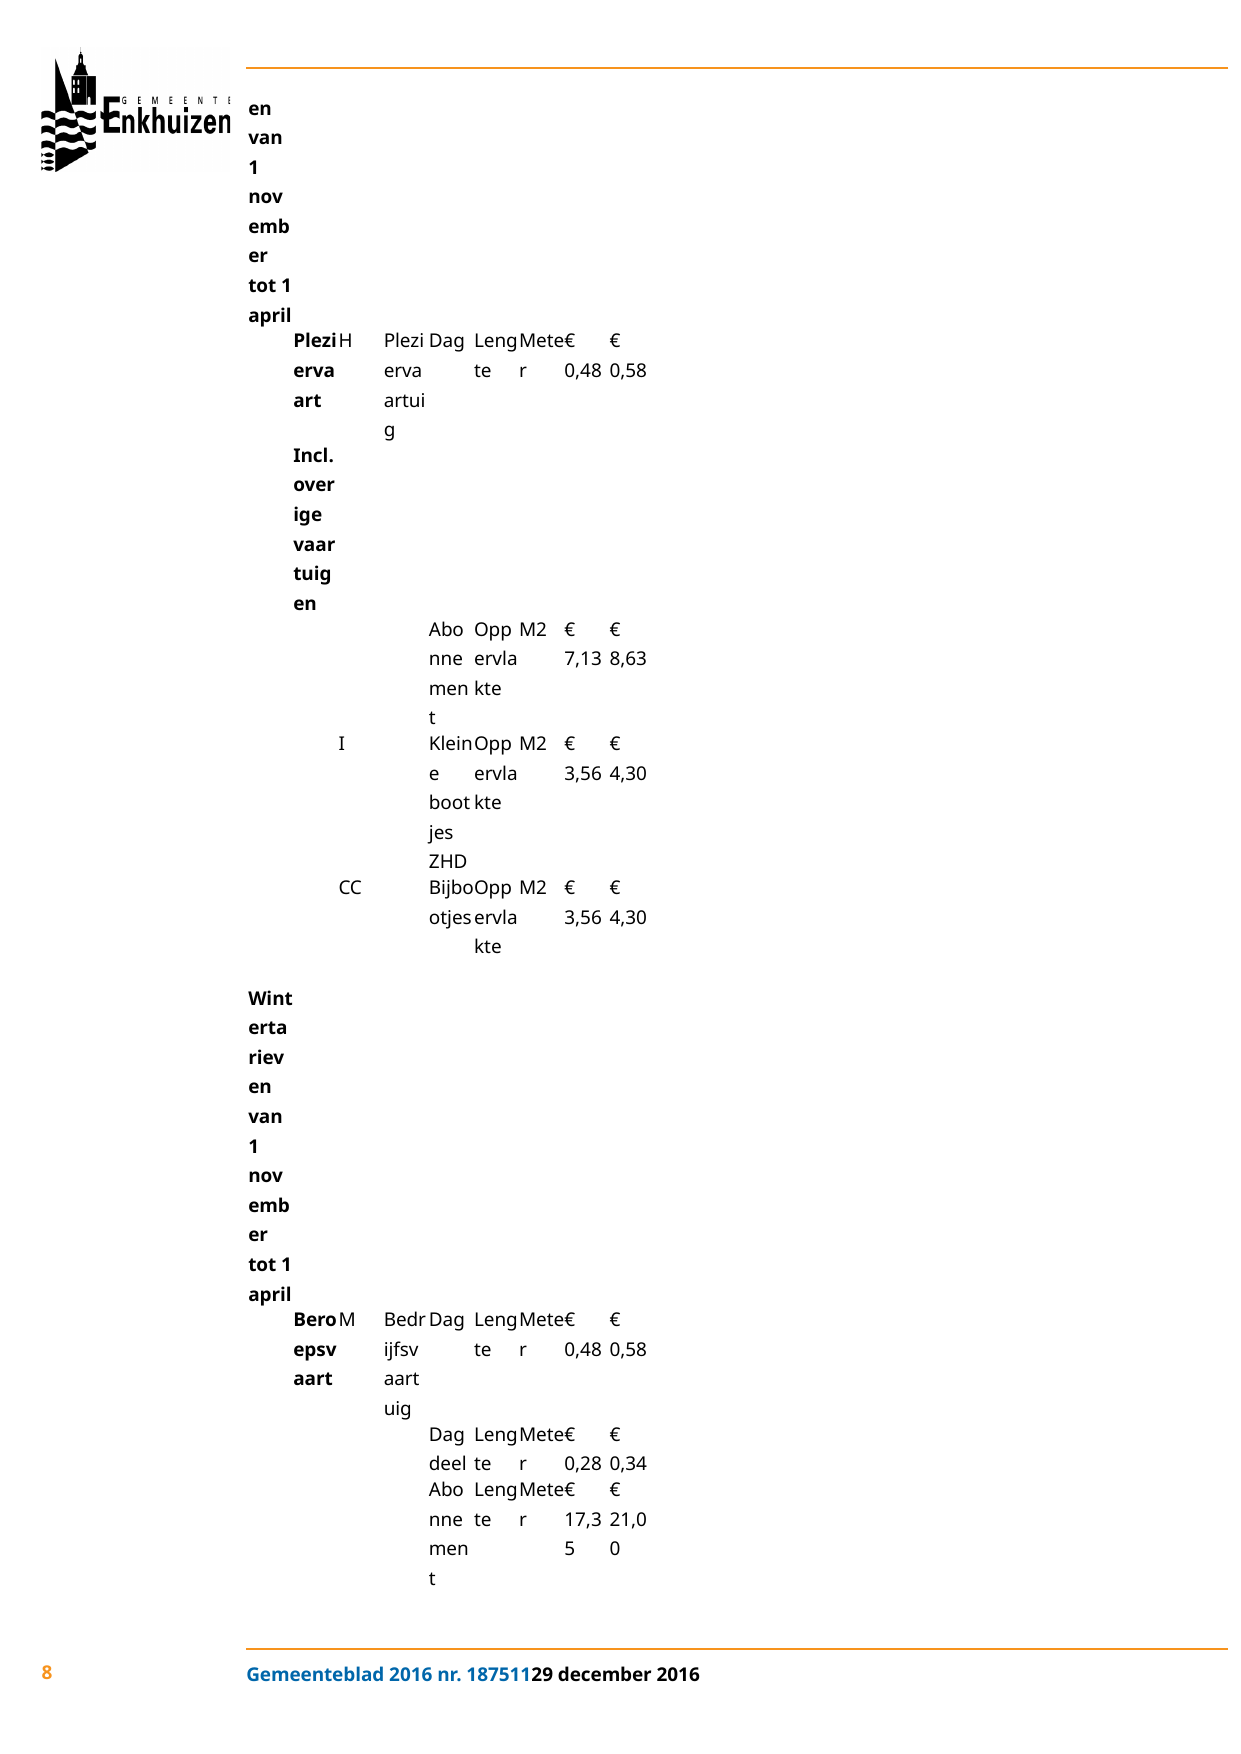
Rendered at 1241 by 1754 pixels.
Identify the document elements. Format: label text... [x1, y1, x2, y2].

table_cell Lengte [474, 328, 519, 442]
table_cell Meter [519, 328, 564, 442]
table_cell [293, 874, 338, 959]
table_cell [655, 959, 700, 985]
table_cell [248, 874, 293, 959]
table_cell [338, 1476, 383, 1591]
table_cell € 3,56 [564, 874, 609, 959]
table_cell [248, 1476, 293, 1591]
table_cell [248, 442, 293, 616]
table_cell Meter [519, 1306, 564, 1421]
table_cell [384, 95, 429, 328]
table_cell [293, 730, 338, 874]
table_cell M [338, 1306, 383, 1421]
table_cell Pleziervaart [293, 328, 338, 442]
table_cell [519, 959, 564, 985]
table_cell [248, 616, 293, 730]
table_cell [474, 442, 519, 616]
table_cell [248, 1306, 293, 1421]
table_cell Bedrijfsvaartuig [384, 1306, 429, 1421]
table_cell [609, 959, 654, 985]
table_cell Oppervlakte [474, 874, 519, 959]
table_cell [519, 442, 564, 616]
table_cell M2 [519, 874, 564, 959]
table_cell Incl. overige vaartuigen [293, 442, 338, 616]
table_cell Lengte [474, 1421, 519, 1476]
table_cell [293, 95, 338, 328]
table_cell Abonnement [429, 1476, 474, 1591]
table_cell [293, 1421, 338, 1476]
table_cell I [338, 730, 383, 874]
table_cell [384, 959, 429, 985]
table_cell Wintertarieven van 1 november tot 1 april [248, 985, 293, 1306]
table_cell [564, 442, 609, 616]
table_cell Dag [429, 328, 474, 442]
table_cell [564, 959, 609, 985]
table_cell Oppervlakte [474, 730, 519, 874]
table_cell H [338, 328, 383, 442]
table_cell € 0,28 [564, 1421, 609, 1476]
table_cell [293, 1476, 338, 1591]
table_cell € 21,00 [609, 1476, 654, 1591]
table_cell [384, 1476, 429, 1591]
table_cell [248, 730, 293, 874]
table_cell € 0,34 [609, 1421, 654, 1476]
table_cell Meter [519, 1421, 564, 1476]
table_cell € 17,35 [564, 1476, 609, 1591]
table_cell [384, 616, 429, 730]
picture [41, 47, 231, 172]
table_cell [293, 616, 338, 730]
table_cell [429, 959, 474, 985]
table_cell [338, 1421, 383, 1476]
table_cell M2 [519, 616, 564, 730]
table_cell [384, 874, 429, 959]
table_cell Lengte [474, 1476, 519, 1591]
table_cell € 7,13 [564, 616, 609, 730]
table_cell € 0,48 [564, 328, 609, 442]
table_cell Oppervlakte [474, 616, 519, 730]
table_cell [248, 1421, 293, 1476]
table_cell en van 1 november tot 1 april [248, 95, 293, 328]
table_cell [338, 616, 383, 730]
table_cell [429, 95, 474, 328]
table_cell Dagdeel [429, 1421, 474, 1476]
table_cell [474, 95, 519, 328]
table_cell [338, 442, 383, 616]
table_cell CC [338, 874, 383, 959]
table_cell Abonnement [429, 616, 474, 730]
table_cell M2 [519, 730, 564, 874]
table_cell [248, 328, 293, 442]
table_cell € 4,30 [609, 874, 654, 959]
table_cell [384, 442, 429, 616]
table_cell Pleziervaartuig [384, 328, 429, 442]
table_cell € 0,58 [609, 328, 654, 442]
table_cell € 8,63 [609, 616, 654, 730]
table_cell Lengte [474, 1306, 519, 1421]
table_cell Meter [519, 1476, 564, 1591]
table_cell [248, 959, 293, 985]
table_cell € 3,56 [564, 730, 609, 874]
table_cell [474, 959, 519, 985]
table_cell € 4,30 [609, 730, 654, 874]
table_cell [338, 95, 383, 328]
table_cell [384, 1421, 429, 1476]
table_cell Bijbootjes [429, 874, 474, 959]
table_cell Kleine bootjes ZHD [429, 730, 474, 874]
table_cell Beroepsvaart [293, 1306, 338, 1421]
table_cell € 0,58 [609, 1306, 654, 1421]
table_cell [429, 442, 474, 616]
table_cell [384, 730, 429, 874]
table_cell Dag [429, 1306, 474, 1421]
table_cell [338, 959, 383, 985]
table_cell € 0,48 [564, 1306, 609, 1421]
table_cell [293, 959, 338, 985]
